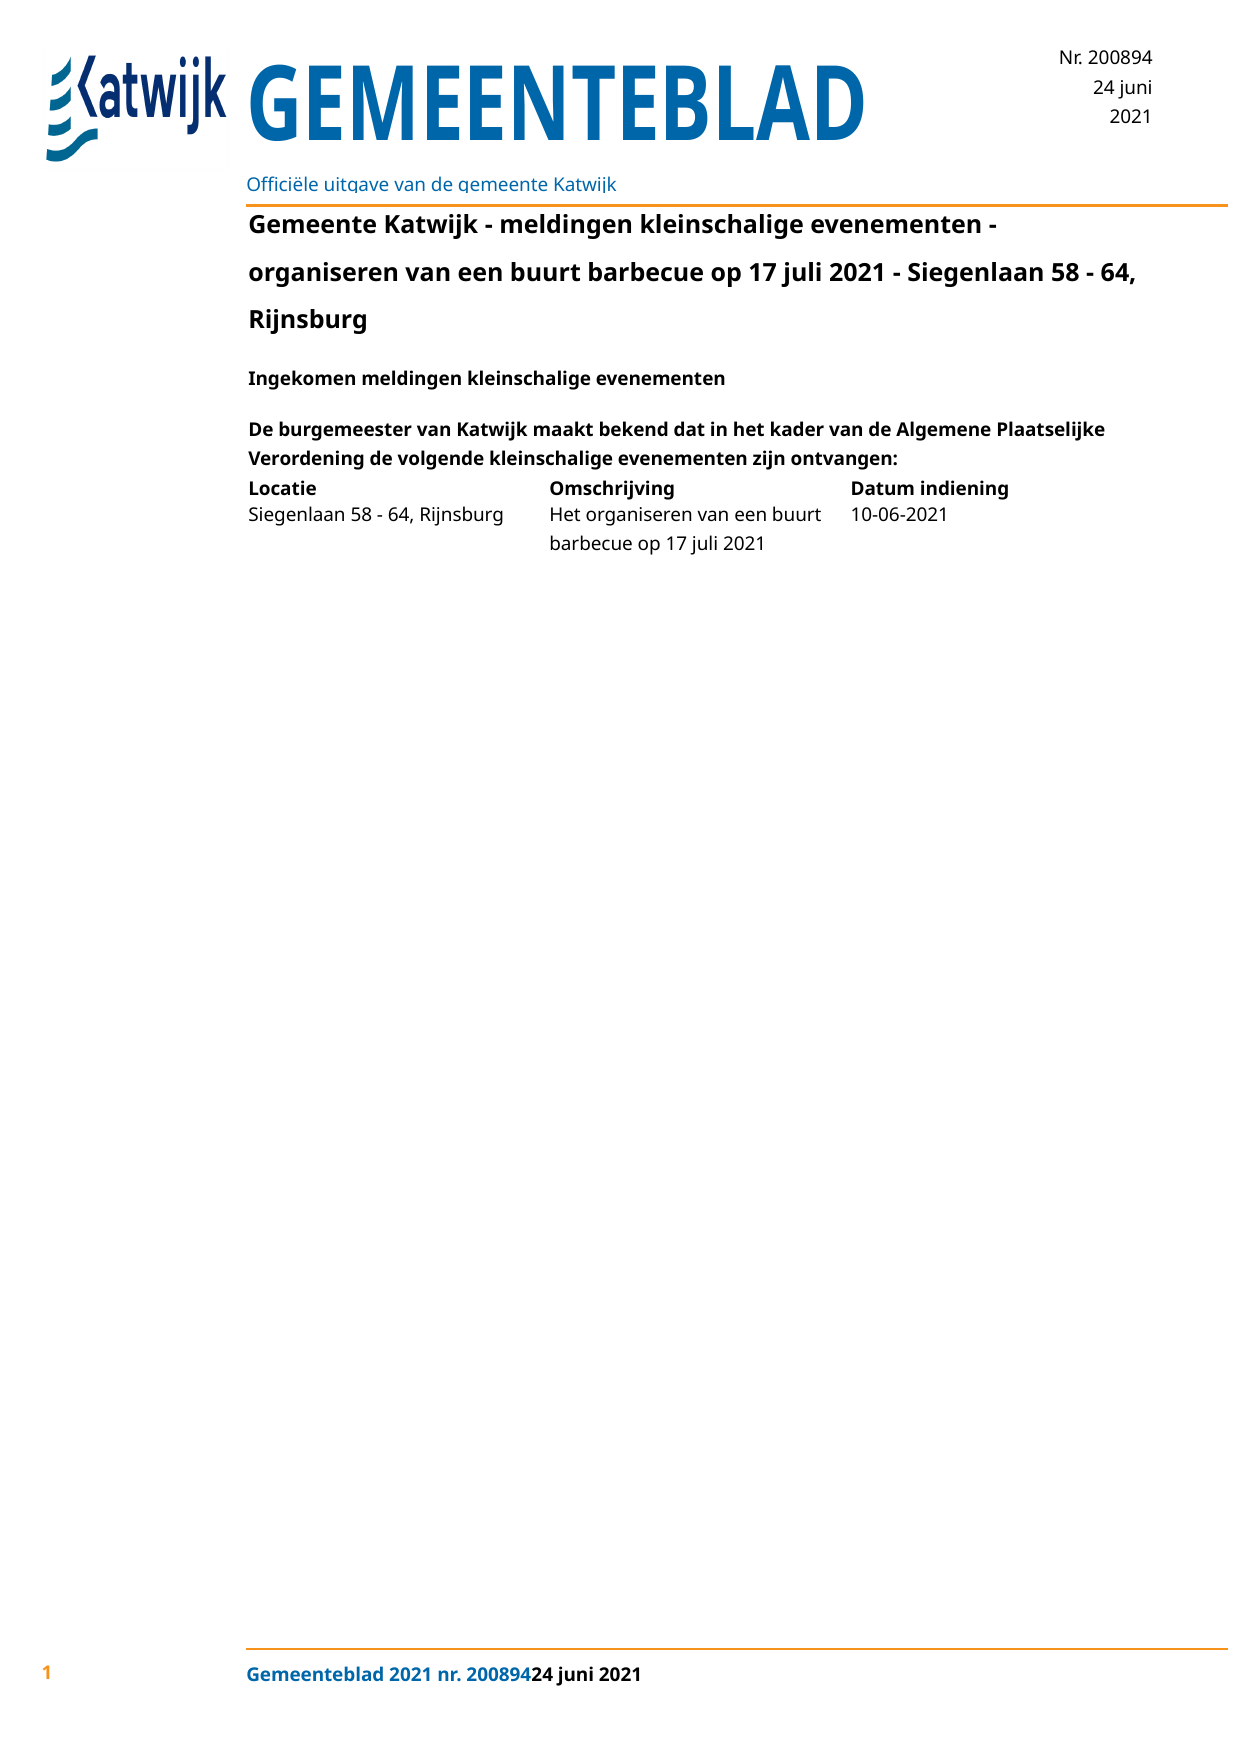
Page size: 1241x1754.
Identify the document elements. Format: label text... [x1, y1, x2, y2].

table_header Datum indiening [850, 475, 1152, 501]
table_cell Siegenlaan 58 - 64, Rijnsburg [248, 501, 549, 556]
picture [41, 47, 231, 172]
text De burgemeester van Katwijk maakt bekend dat in het kader van de Algemene Plaatselijke Verordening de volgende kleinschalige evenementen zijn ontvangen: [248, 416, 1152, 471]
table_cell 10-06-2021 [850, 501, 1152, 556]
table_header Omschrijving [549, 475, 850, 501]
text Ingekomen meldingen kleinschalige evenementen [248, 366, 1152, 391]
table_cell Het organiseren van een buurt barbecue op 17 juli 2021 [549, 501, 850, 556]
text Gemeente Katwijk - meldingen kleinschalige evenementen - organiseren van een buurt barbecue op 17 juli 2021 - Siegenlaan 58 - 64, Rijnsburg [248, 207, 1152, 336]
table_header Locatie [248, 475, 549, 501]
